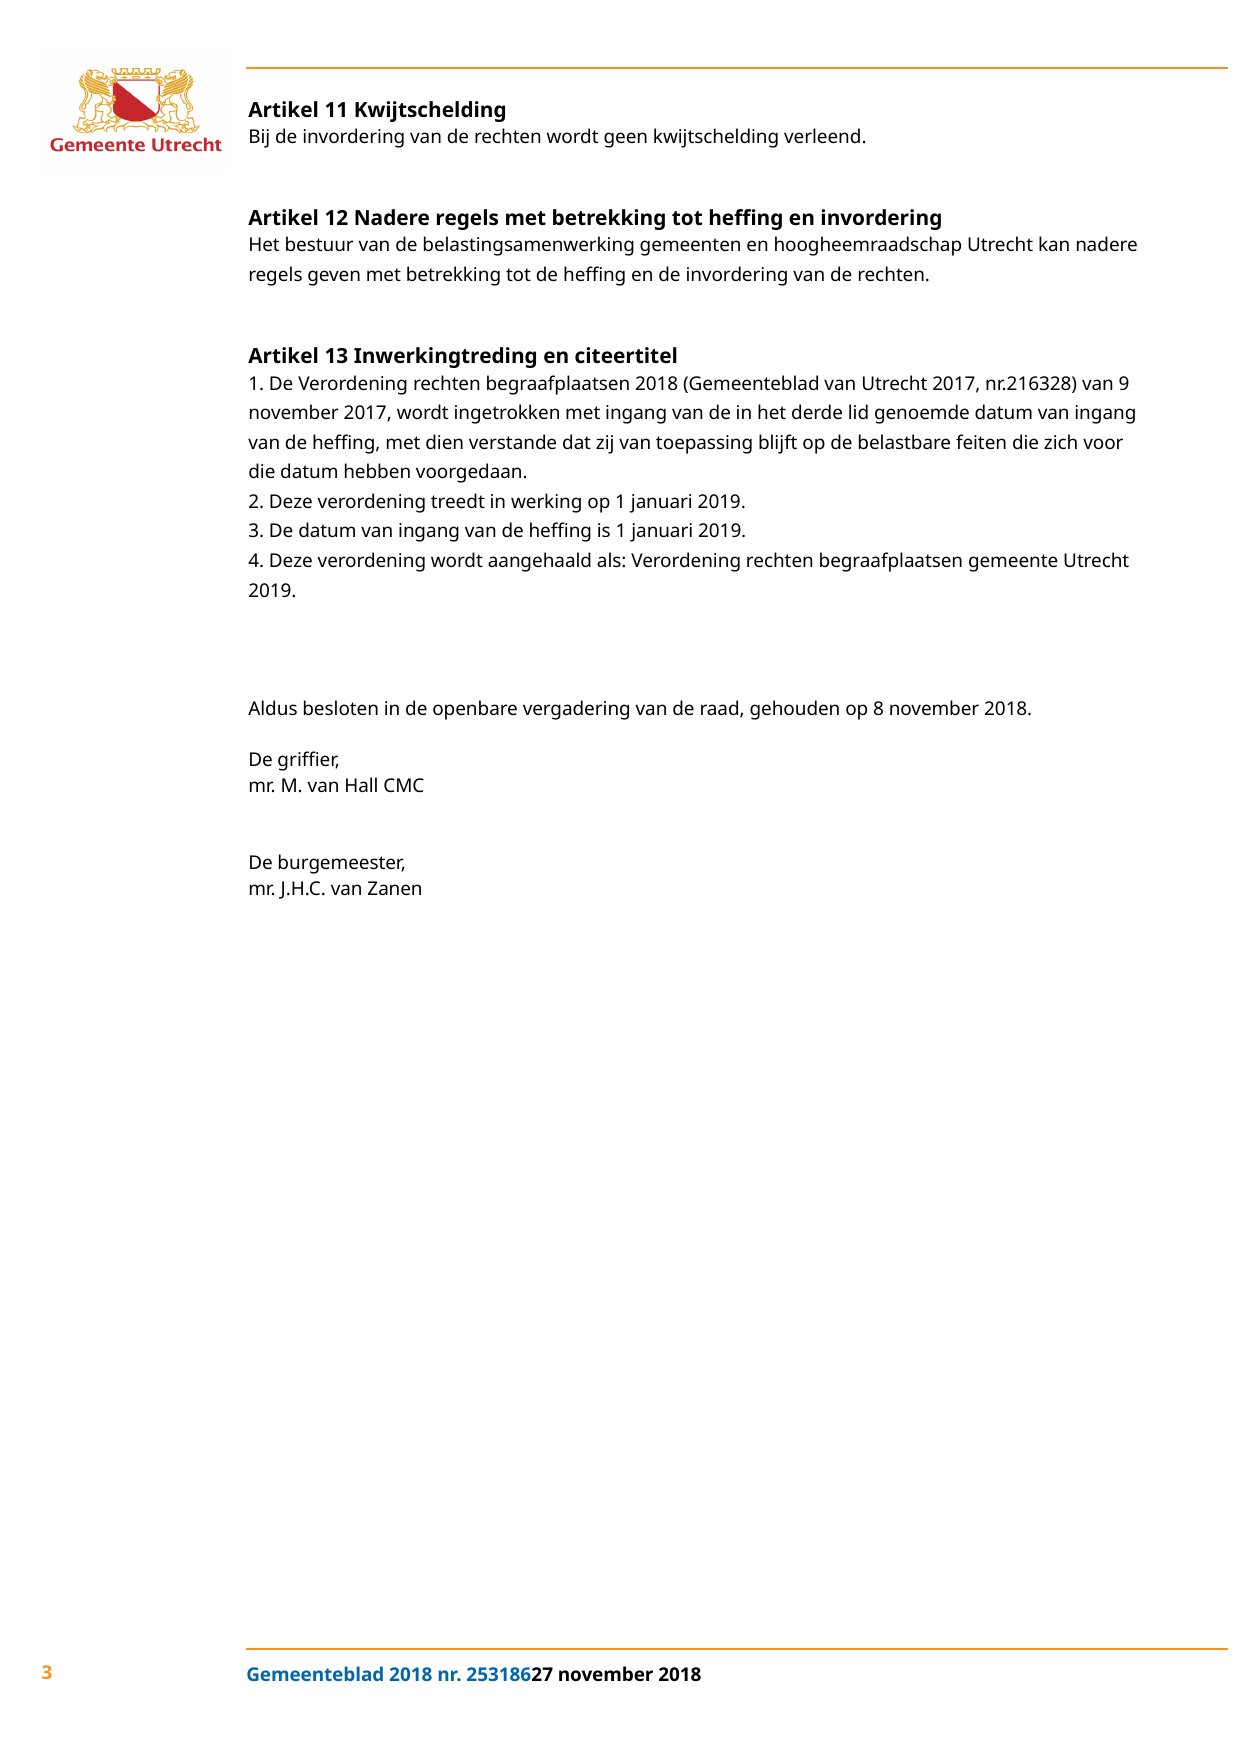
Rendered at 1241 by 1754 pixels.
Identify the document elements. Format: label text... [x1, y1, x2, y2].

text De burgemeester, [248, 849, 1152, 875]
text De griffier, [248, 747, 1152, 772]
text Het bestuur van de belastingsamenwerking gemeenten en hoogheemraadschap Utrecht kan nadere regels geven met betrekking tot de heffing en de invordering van de rechten. [248, 232, 1152, 287]
text Artikel 12 Nadere regels met betrekking tot heffing en invordering [248, 203, 1152, 232]
text 2. Deze verordening treedt in werking op 1 januari 2019. [248, 488, 1152, 514]
picture [41, 47, 231, 172]
text mr. J.H.C. van Zanen [248, 875, 1152, 901]
text 3. De datum van ingang van de heffing is 1 januari 2019. [248, 518, 1152, 543]
text Aldus besloten in de openbare vergadering van de raad, gehouden op 8 november 2018. [248, 695, 1152, 721]
text 4. Deze verordening wordt aangehaald als: Verordening rechten begraafplaatsen gemeente Utrecht 2019. [248, 547, 1152, 602]
text mr. M. van Hall CMC [248, 772, 1152, 798]
text Artikel 11 Kwijtschelding [248, 95, 1152, 123]
text Bij de invordering van de rechten wordt geen kwijtschelding verleend. [248, 123, 1152, 149]
text 1. De Verordening rechten begraafplaatsen 2018 (Gemeenteblad van Utrecht 2017, nr.216328) van 9 november 2017, wordt ingetrokken met ingang van de in het derde lid genoemde datum van ingang van de heffing, met dien verstande dat zij van toepassing blijft op de belastbare feiten die zich voor die datum hebben voorgedaan. [248, 370, 1152, 484]
text Artikel 13 Inwerkingtreding en citeertitel [248, 341, 1152, 370]
